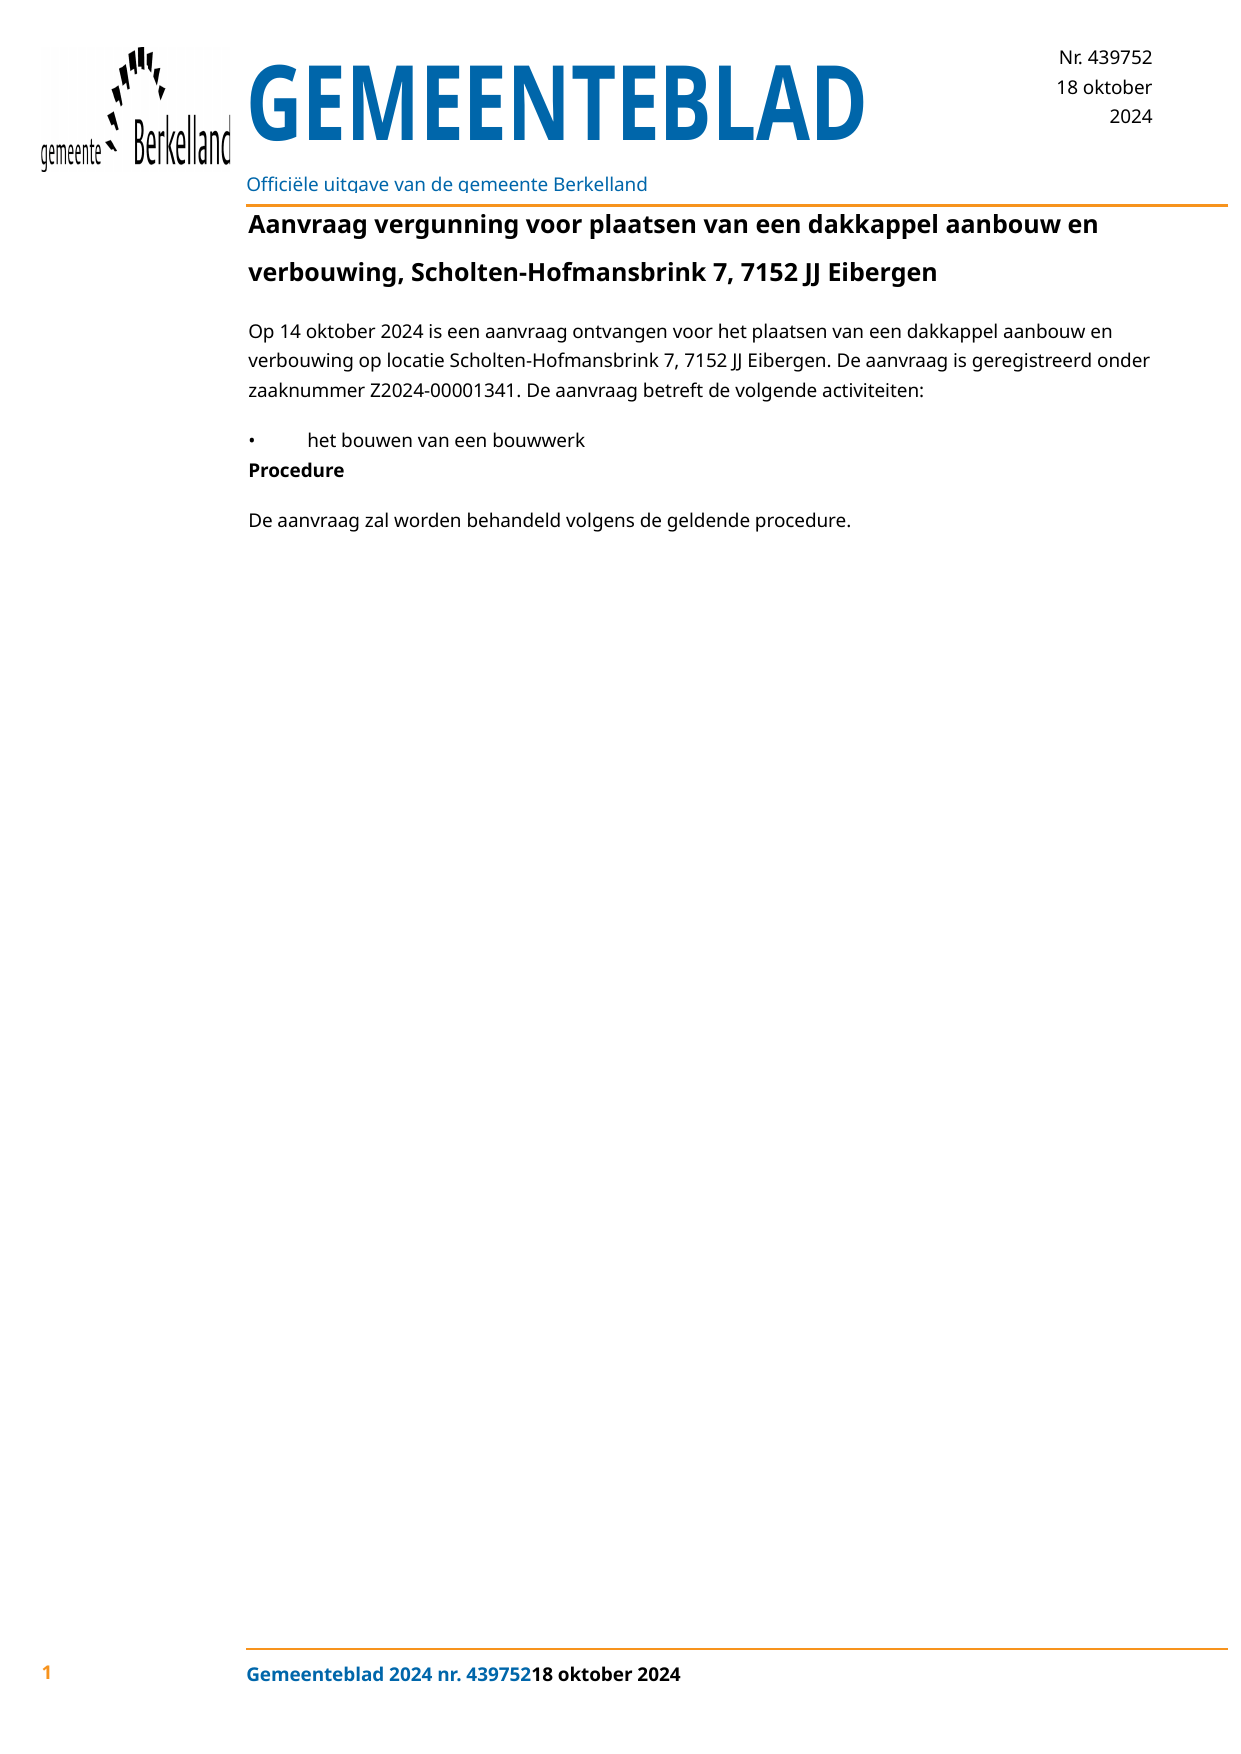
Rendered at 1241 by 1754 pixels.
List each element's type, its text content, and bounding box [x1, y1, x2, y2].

text Procedure [248, 457, 1152, 483]
list het bouwen van een bouwwerk [248, 427, 1152, 453]
picture [41, 47, 231, 172]
text Op 14 oktober 2024 is een aanvraag ontvangen voor het plaatsen van een dakkappel aanbouw en verbouwing op locatie Scholten-Hofmansbrink 7, 7152 JJ Eibergen. De aanvraag is geregistreerd onder zaaknummer Z2024-00001341. De aanvraag betreft de volgende activiteiten: [248, 318, 1152, 403]
text De aanvraag zal worden behandeld volgens de geldende procedure. [248, 507, 1152, 533]
text Aanvraag vergunning voor plaatsen van een dakkappel aanbouw en verbouwing, Scholten-Hofmansbrink 7, 7152 JJ Eibergen [248, 207, 1152, 288]
